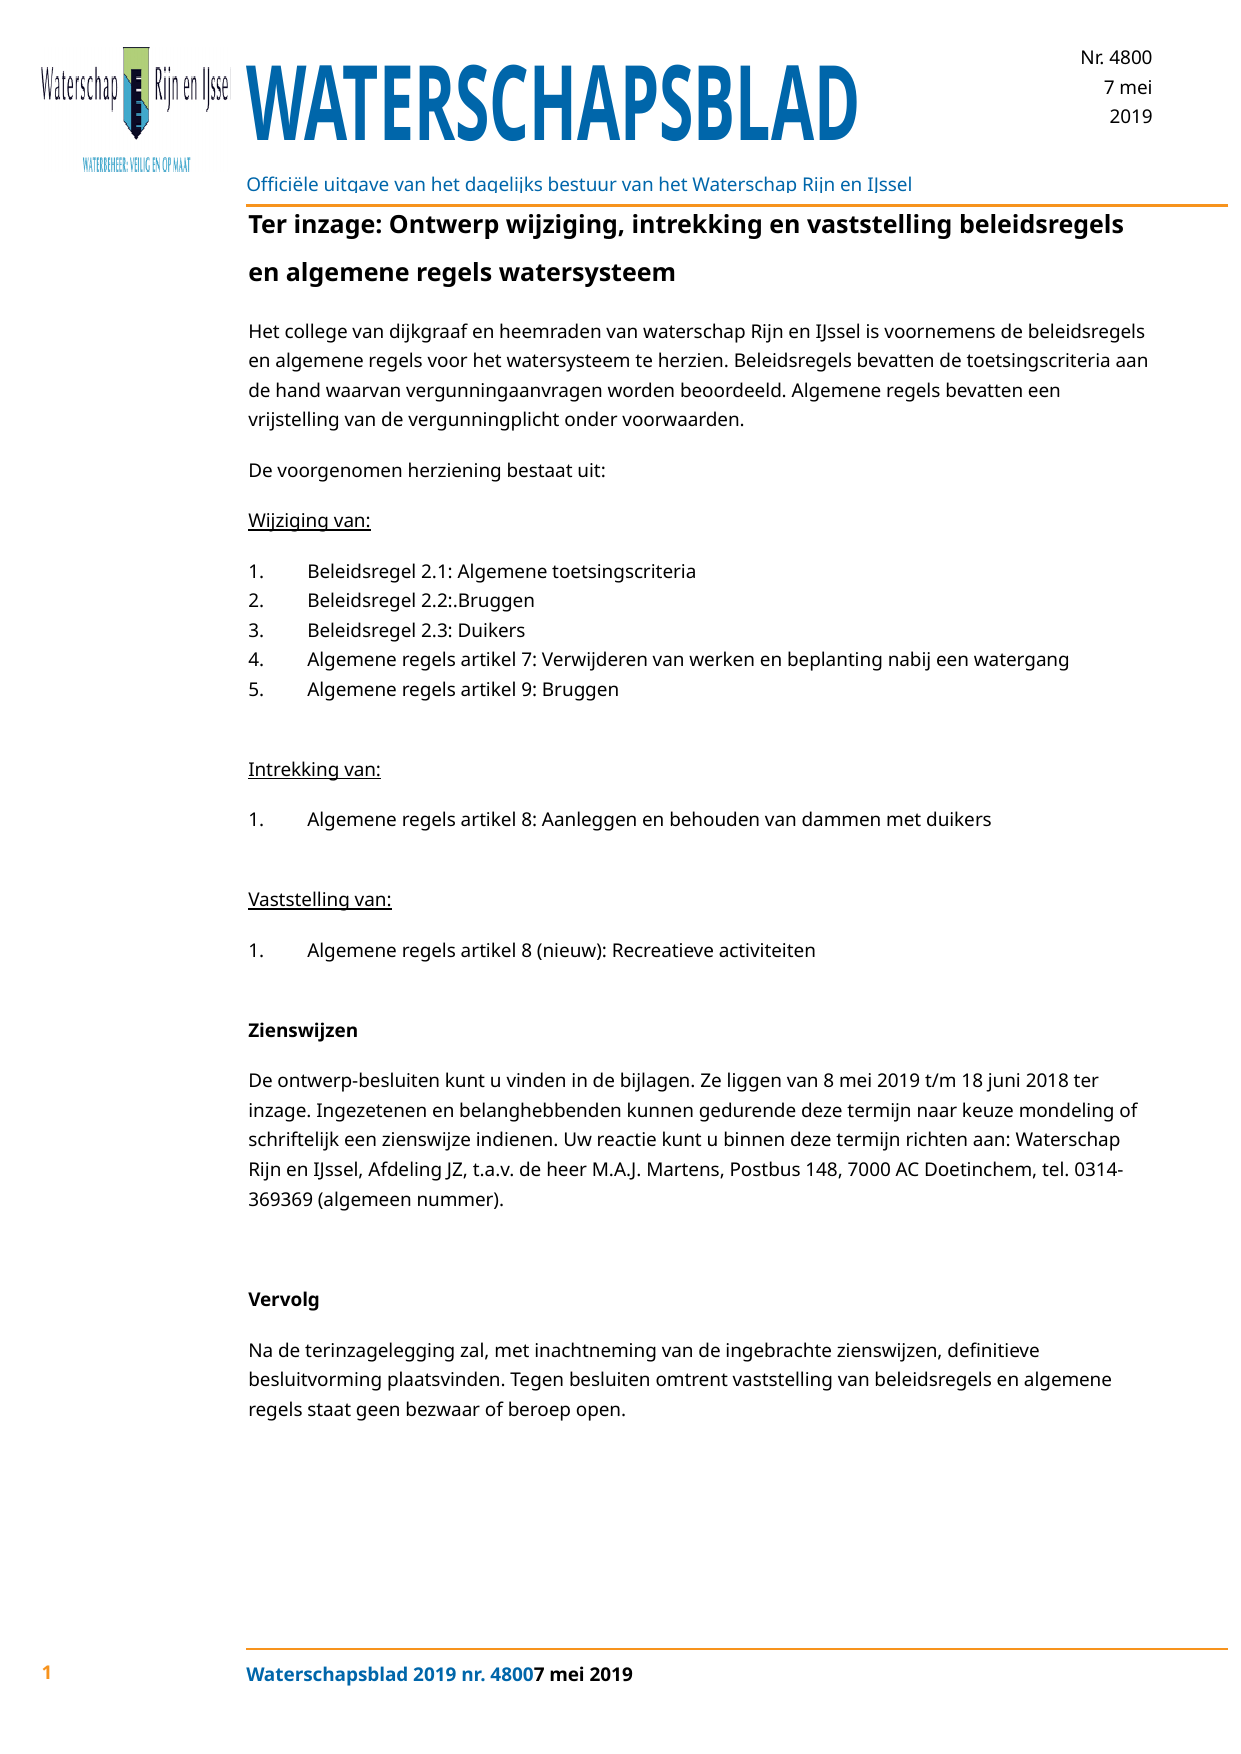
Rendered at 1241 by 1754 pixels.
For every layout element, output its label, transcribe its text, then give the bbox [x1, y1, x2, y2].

list Algemene regels artikel 8: Aanleggen en behouden van dammen met duikers [248, 807, 1152, 832]
list Algemene regels artikel 7: Verwijderen van werken en beplanting nabij een watergang [248, 647, 1152, 672]
picture [41, 47, 231, 172]
list Beleidsregel 2.1: Algemene toetsingscriteria [248, 558, 1152, 584]
list Beleidsregel 2.3: Duikers [248, 617, 1152, 643]
text Wijziging van: [248, 507, 1152, 533]
list Beleidsregel 2.2:.Bruggen [248, 587, 1152, 613]
text Zienswijzen [248, 1017, 1152, 1043]
list Algemene regels artikel 8 (nieuw): Recreatieve activiteiten [248, 937, 1152, 963]
text Vaststelling van: [248, 887, 1152, 912]
text Vervolg [248, 1287, 1152, 1312]
text Intrekking van: [248, 756, 1152, 782]
text Ter inzage: Ontwerp wijziging, intrekking en vaststelling beleidsregels en algemene regels watersysteem [248, 207, 1152, 288]
text De voorgenomen herziening bestaat uit: [248, 457, 1152, 483]
text Na de terinzagelegging zal, met inachtneming van de ingebrachte zienswijzen, definitieve besluitvorming plaatsvinden. Tegen besluiten omtrent vaststelling van beleidsregels en algemene regels staat geen bezwaar of beroep open. [248, 1337, 1152, 1422]
list Algemene regels artikel 9: Bruggen [248, 676, 1152, 702]
text Het college van dijkgraaf en heemraden van waterschap Rijn en IJssel is voornemens de beleidsregels en algemene regels voor het watersysteem te herzien. Beleidsregels bevatten de toetsingscriteria aan de hand waarvan vergunningaanvragen worden beoordeeld. Algemene regels bevatten een vrijstelling van de vergunningplicht onder voorwaarden. [248, 318, 1152, 432]
text De ontwerp-besluiten kunt u vinden in de bijlagen. Ze liggen van 8 mei 2019 t/m 18 juni 2018 ter inzage. Ingezetenen en belanghebbenden kunnen gedurende deze termijn naar keuze mondeling of schriftelijk een zienswijze indienen. Uw reactie kunt u binnen deze termijn richten aan: Waterschap Rijn en IJssel, Afdeling JZ, t.a.v. de heer M.A.J. Martens, Postbus 148, 7000 AC Doetinchem, tel. 0314-369369 (algemeen nummer). [248, 1067, 1152, 1212]
